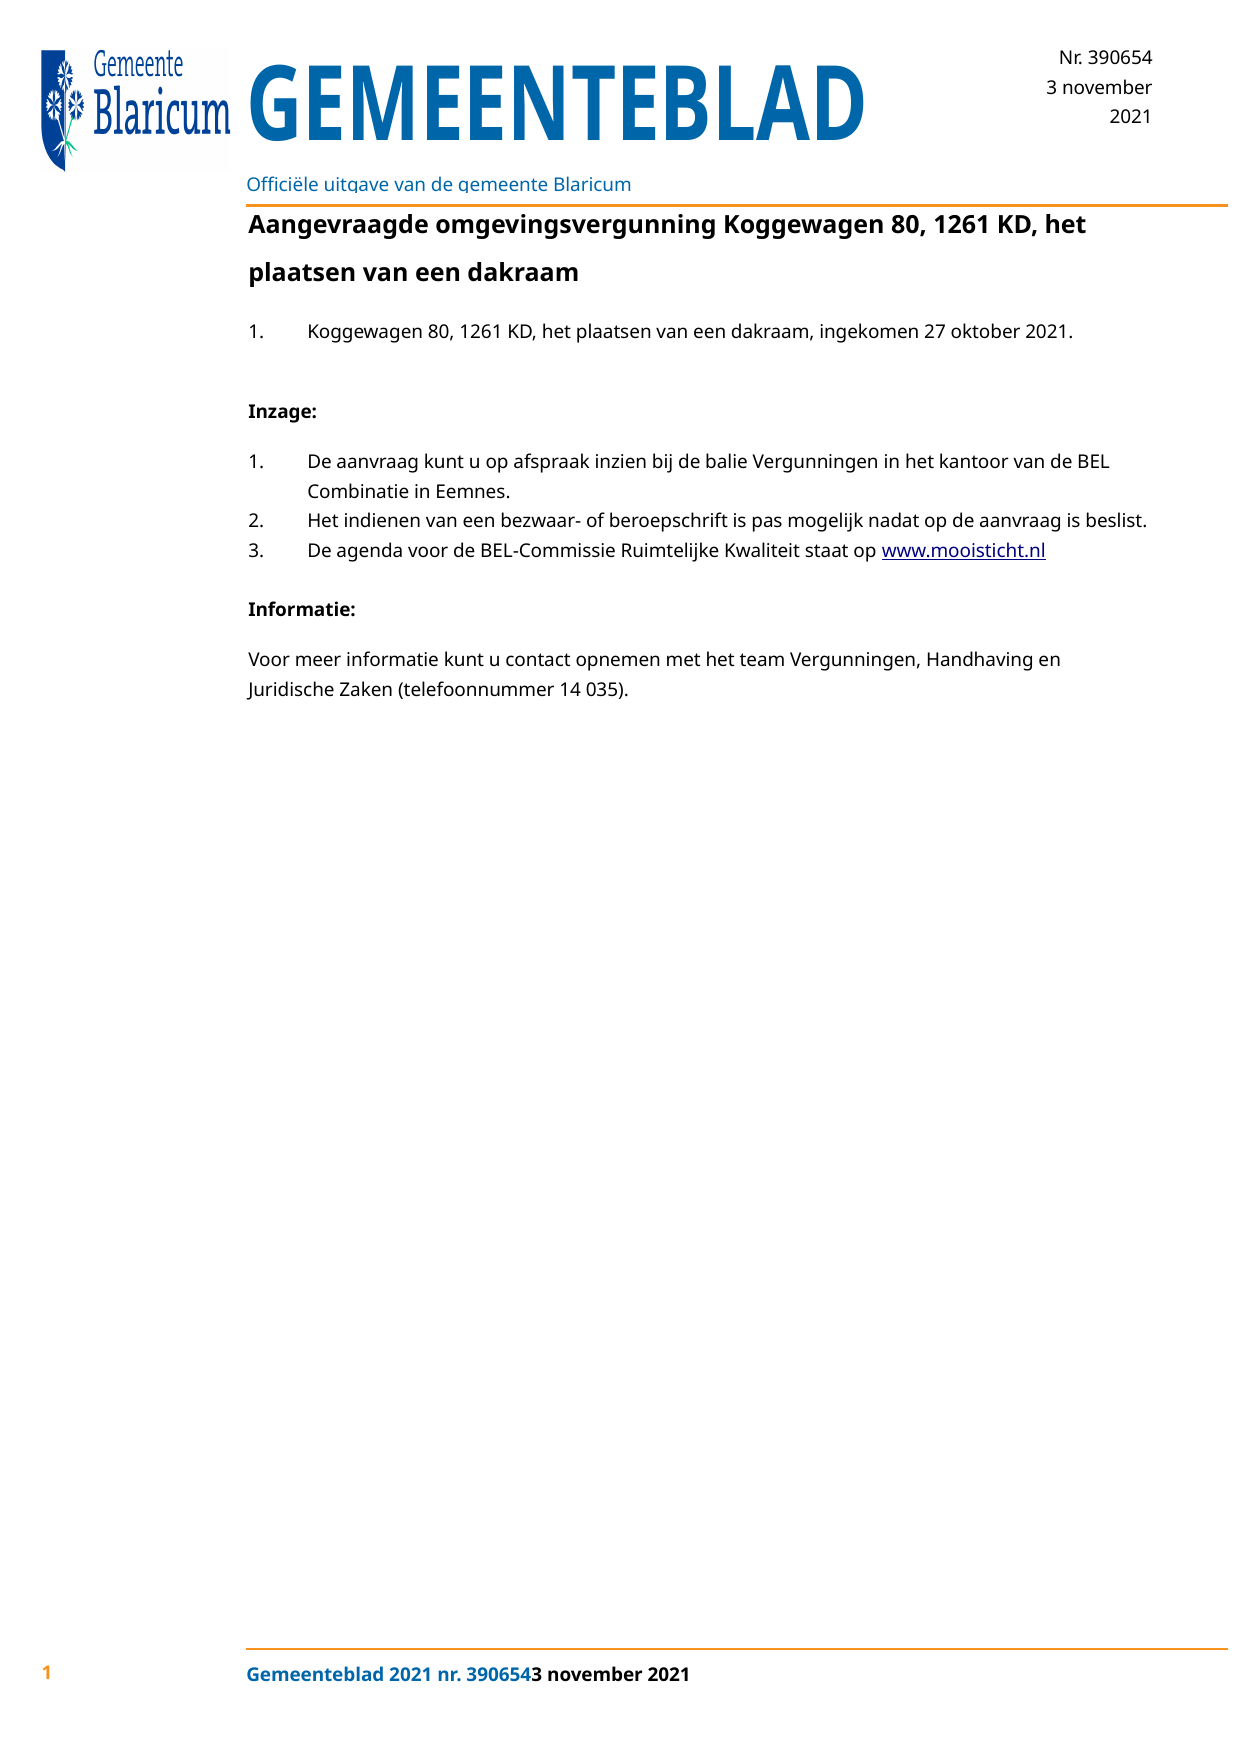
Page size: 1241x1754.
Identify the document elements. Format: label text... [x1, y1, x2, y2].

picture [41, 47, 231, 172]
text Inzage: [248, 398, 1152, 424]
text Informatie: [248, 596, 1152, 622]
list De aanvraag kunt u op afspraak inzien bij de balie Vergunningen in het kantoor van de BEL Combinatie in Eemnes. [248, 448, 1152, 504]
list Het indienen van een bezwaar- of beroepschrift is pas mogelijk nadat op de aanvraag is beslist. [248, 507, 1152, 533]
list Koggewagen 80, 1261 KD, het plaatsen van een dakraam, ingekomen 27 oktober 2021. [248, 318, 1152, 344]
text Voor meer informatie kunt u contact opnemen met het team Vergunningen, Handhaving en Juridische Zaken (telefoonnummer 14 035). [248, 647, 1152, 702]
list De agenda voor de BEL-Commissie Ruimtelijke Kwaliteit staat op www.mooisticht.nl [248, 537, 1152, 563]
text Aangevraagde omgevingsvergunning Koggewagen 80, 1261 KD, het plaatsen van een dakraam [248, 207, 1152, 288]
